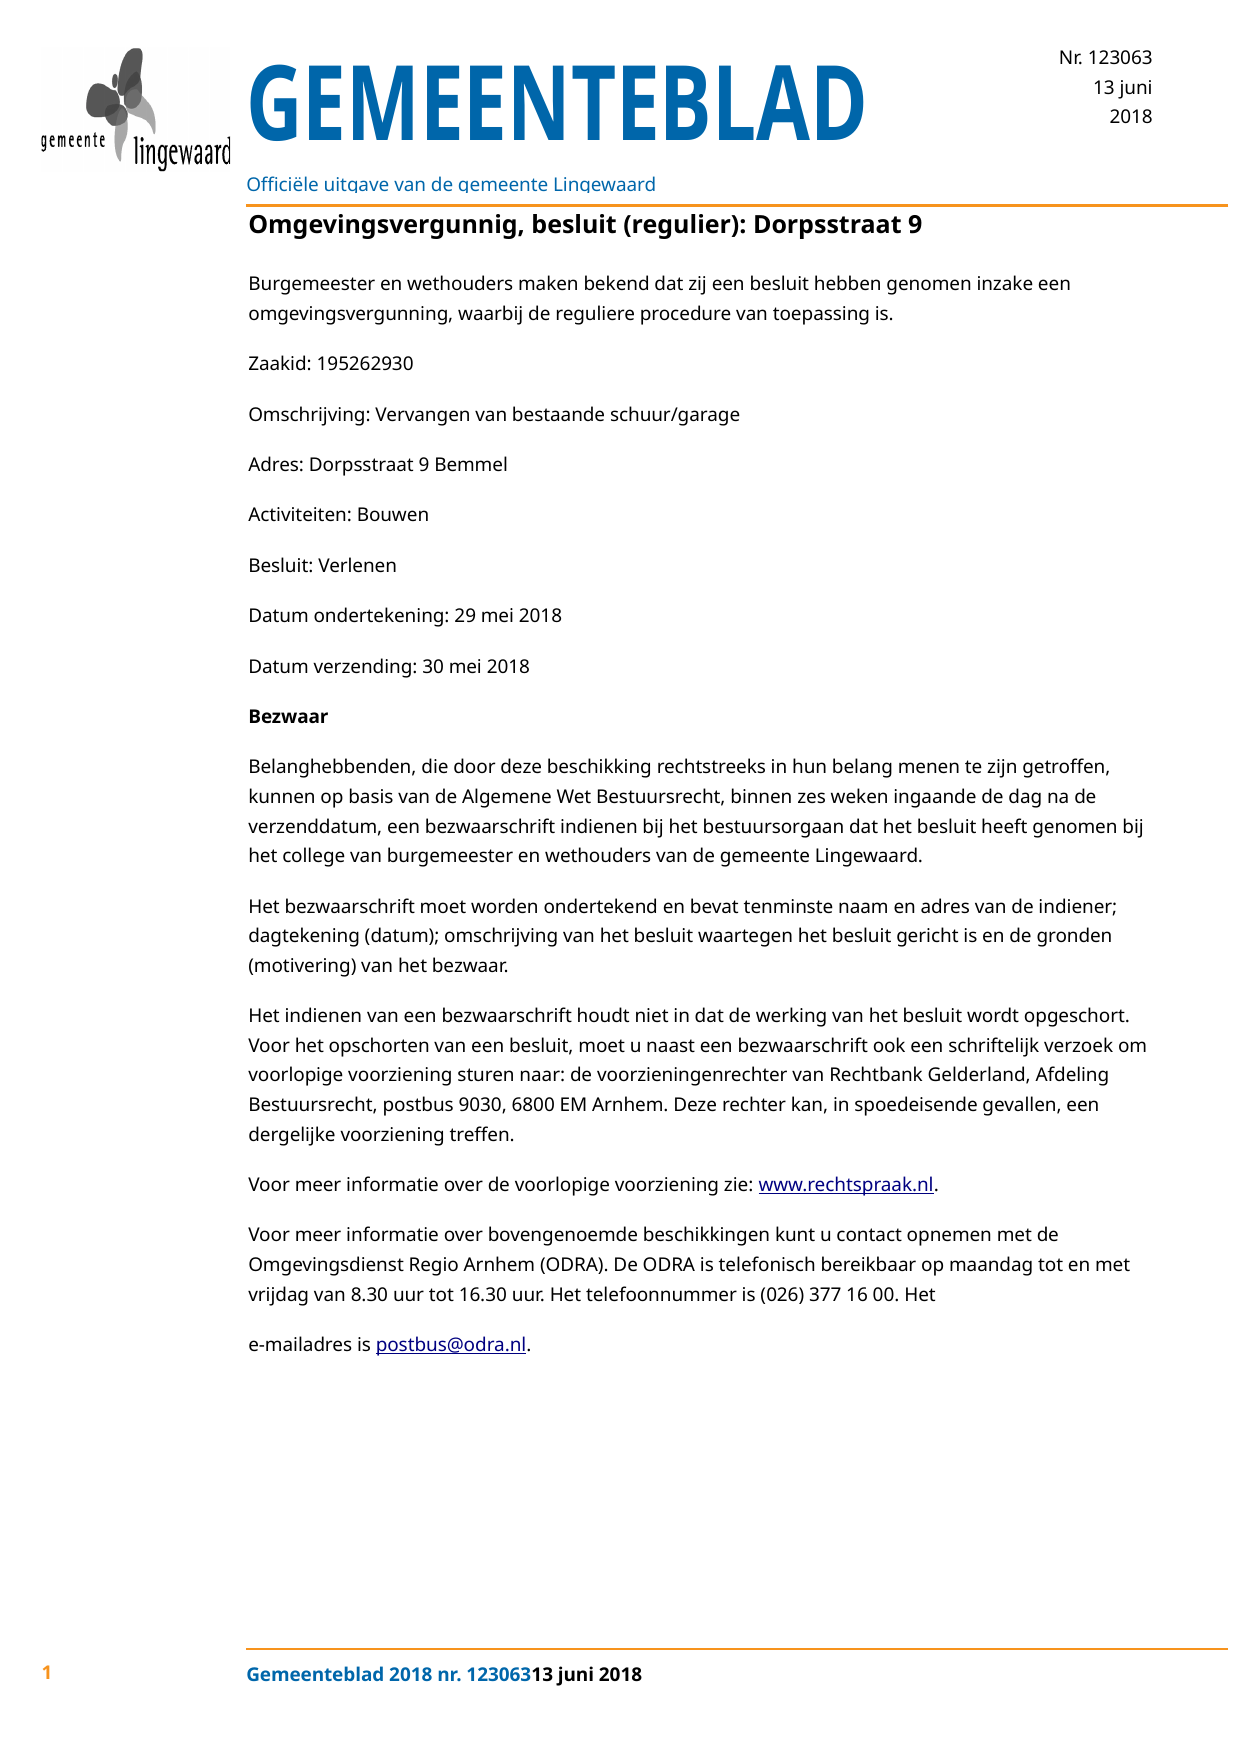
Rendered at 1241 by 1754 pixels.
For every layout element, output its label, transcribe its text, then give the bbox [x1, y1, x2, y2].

text Het indienen van een bezwaarschrift houdt niet in dat de werking van het besluit wordt opgeschort. Voor het opschorten van een besluit, moet u naast een bezwaarschrift ook een schriftelijk verzoek om voorlopige voorziening sturen naar: de voorzieningenrechter van Rechtbank Gelderland, Afdeling Bestuursrecht, postbus 9030, 6800 EM Arnhem. Deze rechter kan, in spoedeisende gevallen, een dergelijke voorziening treffen. [248, 1002, 1152, 1146]
text Het bezwaarschrift moet worden ondertekend en bevat tenminste naam en adres van de indiener; dagtekening (datum); omschrijving van het besluit waartegen het besluit gericht is en de gronden (motivering) van het bezwaar. [248, 893, 1152, 978]
text Datum ondertekening: 29 mei 2018 [248, 602, 1152, 628]
text Voor meer informatie over de voorlopige voorziening zie: www.rechtspraak.nl. [248, 1171, 1152, 1197]
text Burgemeester en wethouders maken bekend dat zij een besluit hebben genomen inzake een omgevingsvergunning, waarbij de reguliere procedure van toepassing is. [248, 270, 1152, 326]
text Datum verzending: 30 mei 2018 [248, 653, 1152, 678]
text Omschrijving: Vervangen van bestaande schuur/garage [248, 401, 1152, 426]
text Activiteiten: Bouwen [248, 502, 1152, 527]
text Besluit: Verlenen [248, 552, 1152, 578]
picture [41, 47, 231, 172]
text Omgevingsvergunnig, besluit (regulier): Dorpsstraat 9 [248, 207, 1152, 241]
text Belanghebbenden, die door deze beschikking rechtstreeks in hun belang menen te zijn getroffen, kunnen op basis van de Algemene Wet Bestuursrecht, binnen zes weken ingaande de dag na de verzenddatum, een bezwaarschrift indienen bij het bestuursorgaan dat het besluit heeft genomen bij het college van burgemeester en wethouders van de gemeente Lingewaard. [248, 754, 1152, 868]
text Voor meer informatie over bovengenoemde beschikkingen kunt u contact opnemen met de Omgevingsdienst Regio Arnhem (ODRA). De ODRA is telefonisch bereikbaar op maandag tot en met vrijdag van 8.30 uur tot 16.30 uur. Het telefoonnummer is (026) 377 16 00. Het [248, 1222, 1152, 1306]
text Adres: Dorpsstraat 9 Bemmel [248, 451, 1152, 477]
text Bezwaar [248, 703, 1152, 729]
text Zaakid: 195262930 [248, 350, 1152, 376]
text e-mailadres is postbus@odra.nl. [248, 1331, 1152, 1357]
